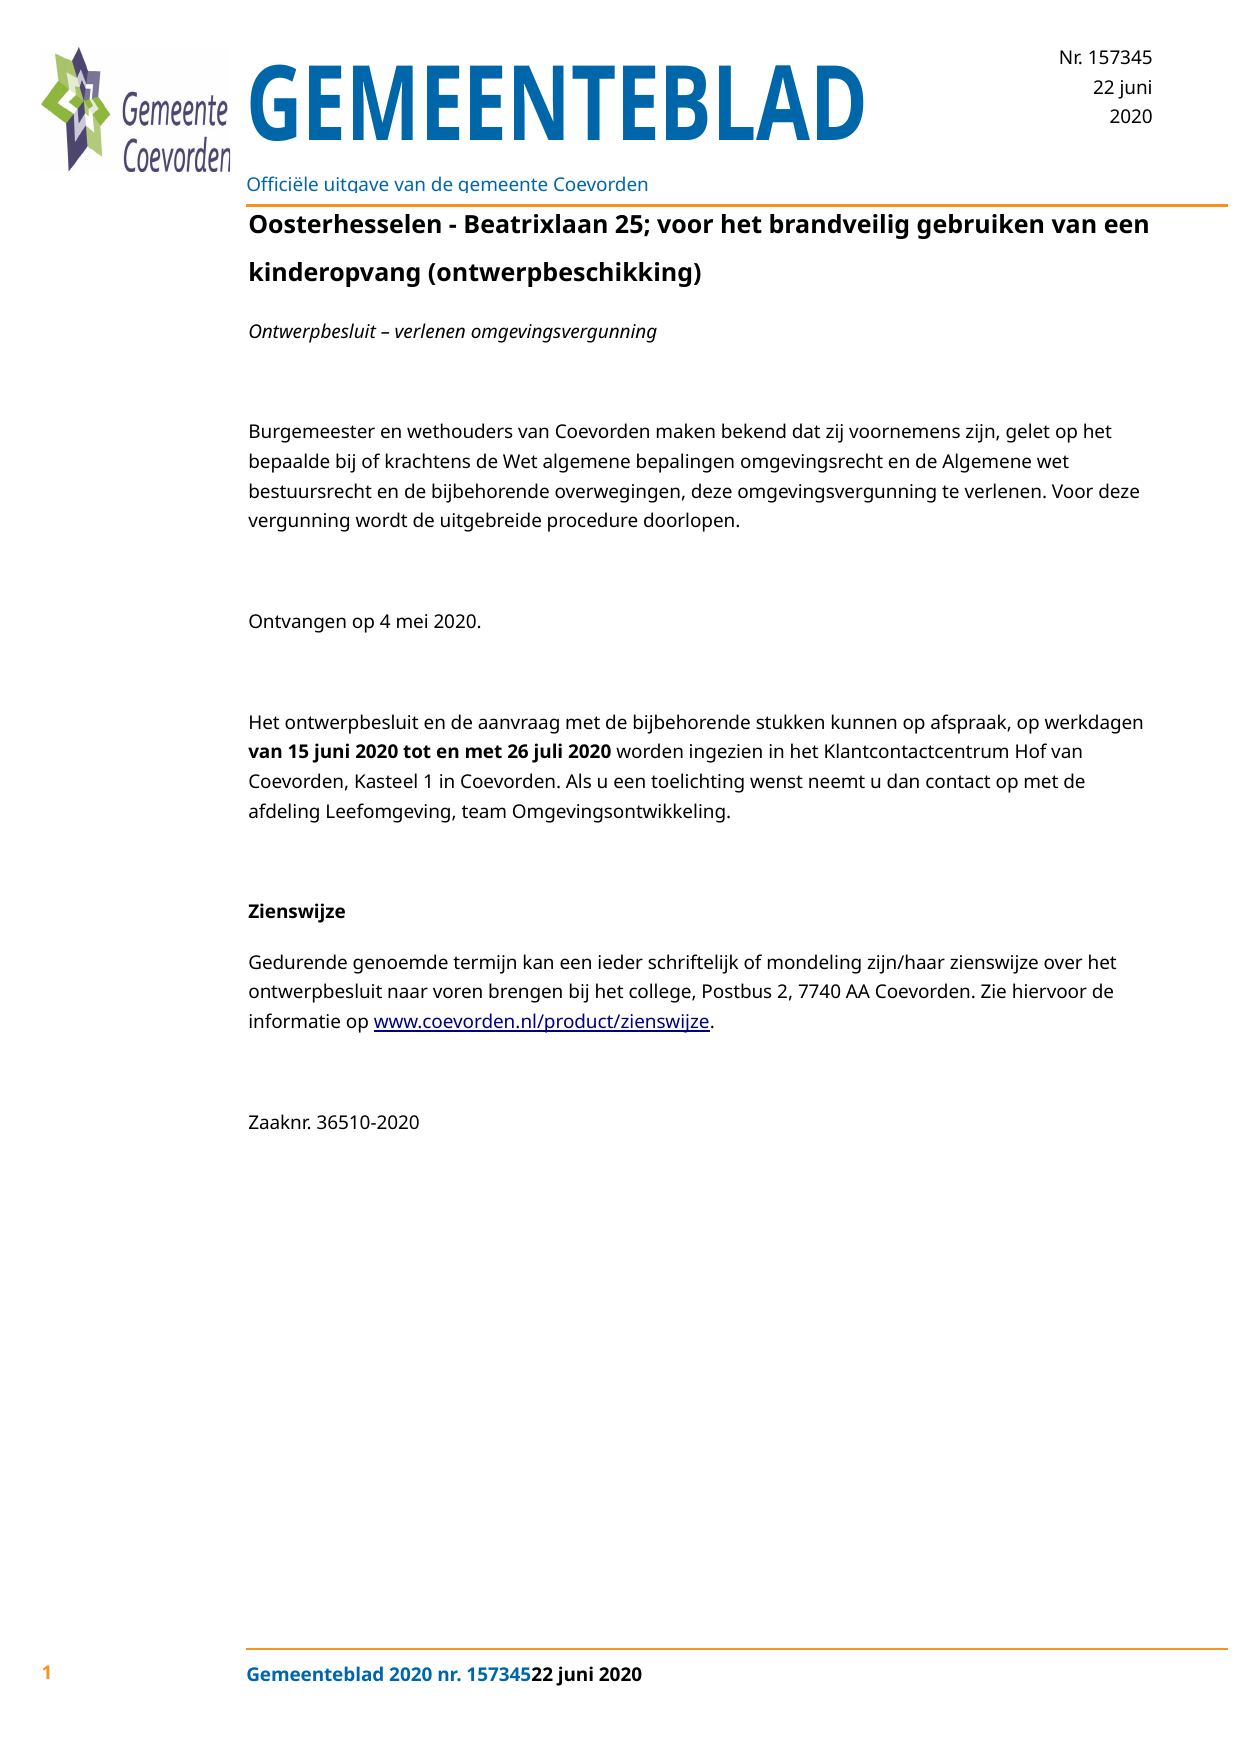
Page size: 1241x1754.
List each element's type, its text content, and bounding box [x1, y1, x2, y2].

text Gedurende genoemde termijn kan een ieder schriftelijk of mondeling zijn/haar zienswijze over het ontwerpbesluit naar voren brengen bij het college, Postbus 2, 7740 AA Coevorden. Zie hiervoor de informatie op www.coevorden.nl/product/zienswijze. [248, 949, 1152, 1034]
picture [41, 47, 231, 172]
text Burgemeester en wethouders van Coevorden maken bekend dat zij voornemens zijn, gelet op het bepaalde bij of krachtens de Wet algemene bepalingen omgevingsrecht en de Algemene wet bestuursrecht en de bijbehorende overwegingen, deze omgevingsvergunning te verlenen. Voor deze vergunning wordt de uitgebreide procedure doorlopen. [248, 419, 1152, 533]
text Oosterhesselen - Beatrixlaan 25; voor het brandveilig gebruiken van een kinderopvang (ontwerpbeschikking) [248, 207, 1152, 288]
text Zienswijze [248, 899, 1152, 924]
text Ontvangen op 4 mei 2020. [248, 608, 1152, 634]
text Het ontwerpbesluit en de aanvraag met de bijbehorende stukken kunnen op afspraak, op werkdagen van 15 juni 2020 tot en met 26 juli 2020 worden ingezien in het Klantcontactcentrum Hof van Coevorden, Kasteel 1 in Coevorden. Als u een toelichting wenst neemt u dan contact op met de afdeling Leefomgeving, team Omgevingsontwikkeling. [248, 709, 1152, 824]
text Zaaknr. 36510-2020 [248, 1109, 1152, 1135]
text Ontwerpbesluit – verlenen omgevingsvergunning [248, 318, 1152, 344]
